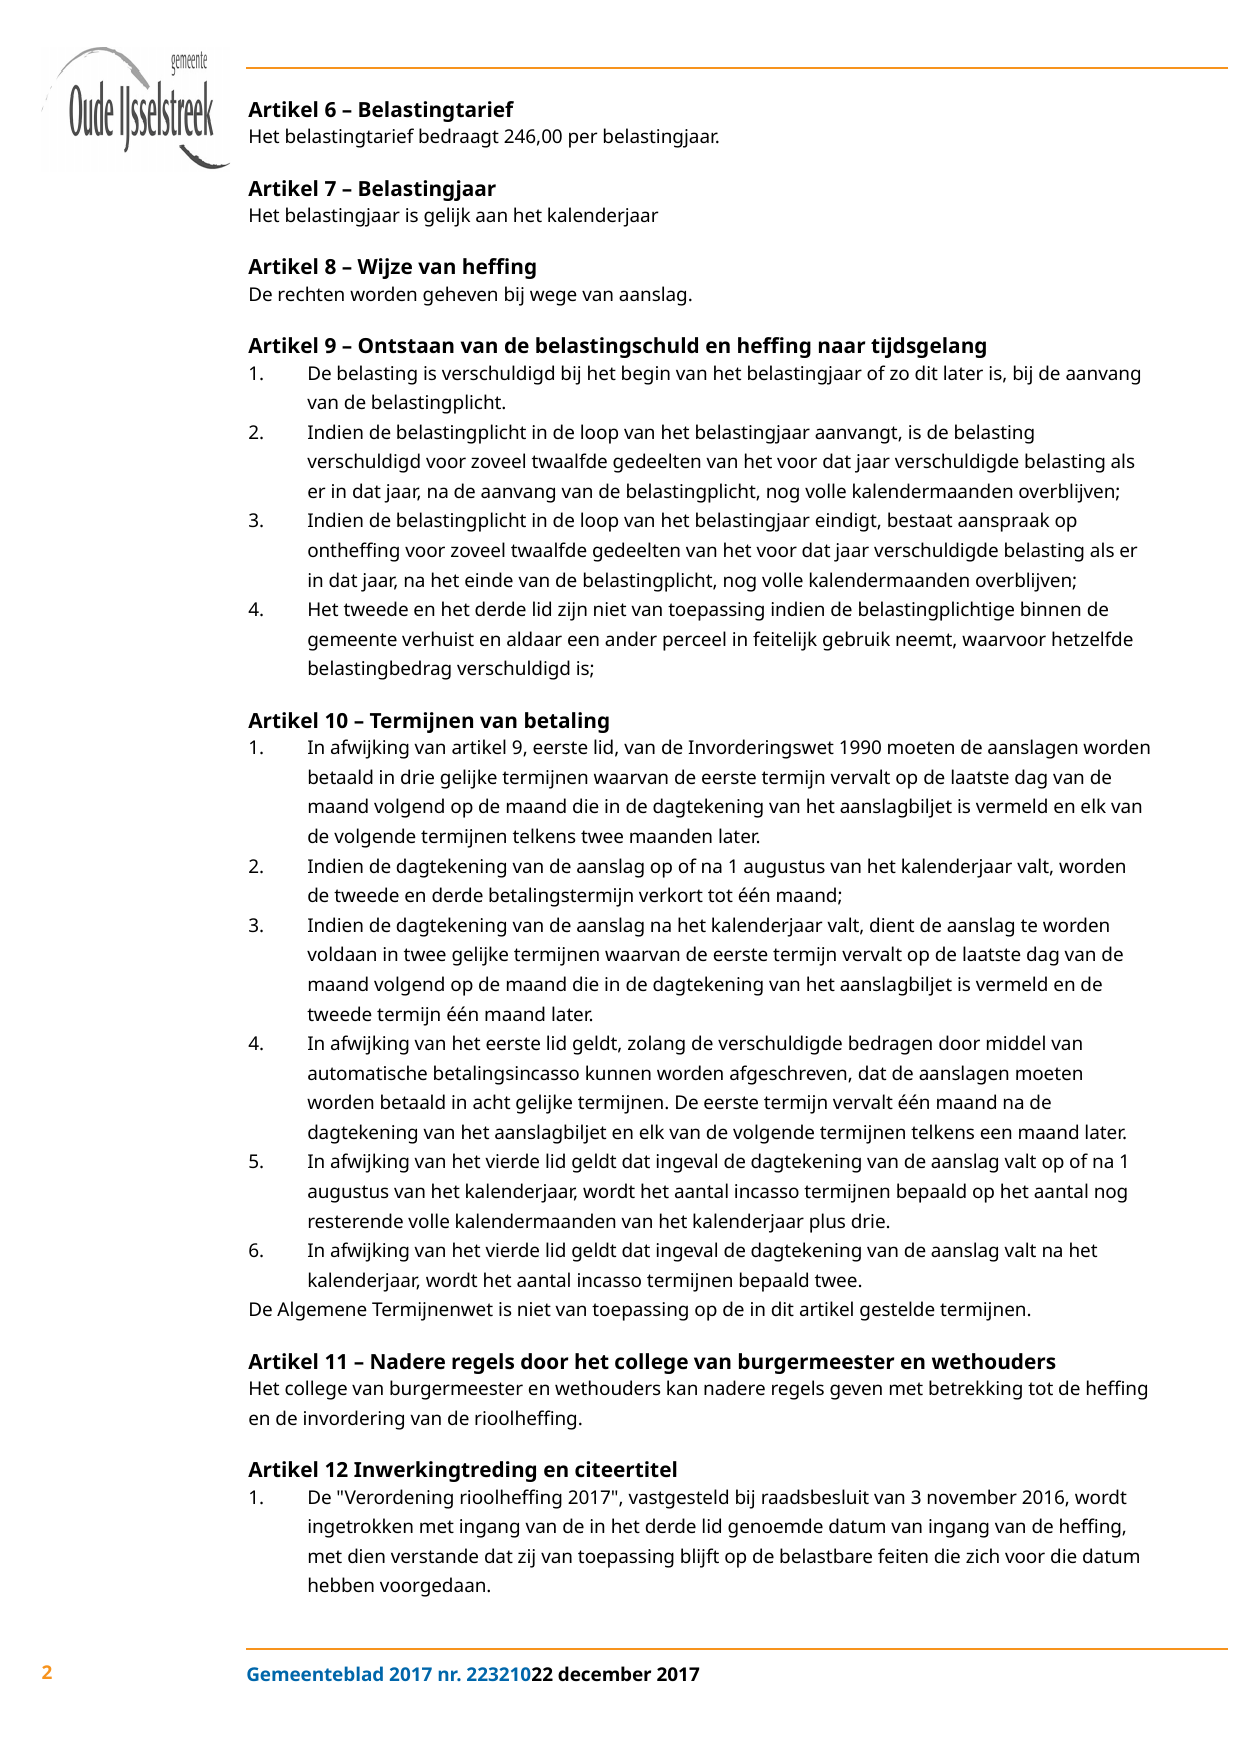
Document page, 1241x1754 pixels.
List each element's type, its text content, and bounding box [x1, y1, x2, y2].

list Indien de dagtekening van de aanslag op of na 1 augustus van het kalenderjaar valt, worden de tweede en derde betalingstermijn verkort tot één maand; [248, 853, 1152, 908]
list In afwijking van het vierde lid geldt dat ingeval de dagtekening van de aanslag valt op of na 1 augustus van het kalenderjaar, wordt het aantal incasso termijnen bepaald op het aantal nog resterende volle kalendermaanden van het kalenderjaar plus drie. [248, 1149, 1152, 1233]
list Indien de dagtekening van de aanslag na het kalenderjaar valt, dient de aanslag te worden voldaan in twee gelijke termijnen waarvan de eerste termijn vervalt op de laatste dag van de maand volgend op de maand die in de dagtekening van het aanslagbiljet is vermeld en de tweede termijn één maand later. [248, 912, 1152, 1026]
text Artikel 7 – Belastingjaar [248, 174, 1152, 202]
text De Algemene Termijnenwet is niet van toepassing op de in dit artikel gestelde termijnen. [248, 1297, 1152, 1322]
text Het belastingtarief bedraagt 246,00 per belastingjaar. [248, 123, 1152, 149]
text Het belastingjaar is gelijk aan het kalenderjaar [248, 202, 1152, 228]
text Artikel 12 Inwerkingtreding en citeertitel [248, 1455, 1152, 1484]
list Het tweede en het derde lid zijn niet van toepassing indien de belastingplichtige binnen de gemeente verhuist en aldaar een ander perceel in feitelijk gebruik neemt, waarvoor hetzelfde belastingbedrag verschuldigd is; [248, 596, 1152, 681]
list Indien de belastingplicht in de loop van het belastingjaar aanvangt, is de belasting verschuldigd voor zoveel twaalfde gedeelten van het voor dat jaar verschuldigde belasting als er in dat jaar, na de aanvang van de belastingplicht, nog volle kalendermaanden overblijven; [248, 419, 1152, 504]
text Artikel 6 – Belastingtarief [248, 95, 1152, 123]
picture [41, 47, 231, 172]
text Artikel 11 – Nadere regels door het college van burgermeester en wethouders [248, 1347, 1152, 1375]
list De "Verordening rioolheffing 2017", vastgesteld bij raadsbesluit van 3 november 2016, wordt ingetrokken met ingang van de in het derde lid genoemde datum van ingang van de heffing, met dien verstande dat zij van toepassing blijft op de belastbare feiten die zich voor die datum hebben voorgedaan. [248, 1484, 1152, 1598]
list De belasting is verschuldigd bij het begin van het belastingjaar of zo dit later is, bij de aanvang van de belastingplicht. [248, 360, 1152, 415]
list In afwijking van het vierde lid geldt dat ingeval de dagtekening van de aanslag valt na het kalenderjaar, wordt het aantal incasso termijnen bepaald twee. [248, 1237, 1152, 1293]
list In afwijking van het eerste lid geldt, zolang de verschuldigde bedragen door middel van automatische betalingsincasso kunnen worden afgeschreven, dat de aanslagen moeten worden betaald in acht gelijke termijnen. De eerste termijn vervalt één maand na de dagtekening van het aanslagbiljet en elk van de volgende termijnen telkens een maand later. [248, 1030, 1152, 1145]
list In afwijking van artikel 9, eerste lid, van de Invorderingswet 1990 moeten de aanslagen worden betaald in drie gelijke termijnen waarvan de eerste termijn vervalt op de laatste dag van de maand volgend op de maand die in de dagtekening van het aanslagbiljet is vermeld en elk van de volgende termijnen telkens twee maanden later. [248, 734, 1152, 849]
text Artikel 10 – Termijnen van betaling [248, 706, 1152, 734]
text Artikel 9 – Ontstaan van de belastingschuld en heffing naar tijdsgelang [248, 331, 1152, 360]
text De rechten worden geheven bij wege van aanslag. [248, 281, 1152, 307]
text Het college van burgermeester en wethouders kan nadere regels geven met betrekking tot de heffing en de invordering van de rioolheffing. [248, 1375, 1152, 1431]
text Artikel 8 – Wijze van heffing [248, 252, 1152, 281]
list Indien de belastingplicht in de loop van het belastingjaar eindigt, bestaat aanspraak op ontheffing voor zoveel twaalfde gedeelten van het voor dat jaar verschuldigde belasting als er in dat jaar, na het einde van de belastingplicht, nog volle kalendermaanden overblijven; [248, 508, 1152, 593]
